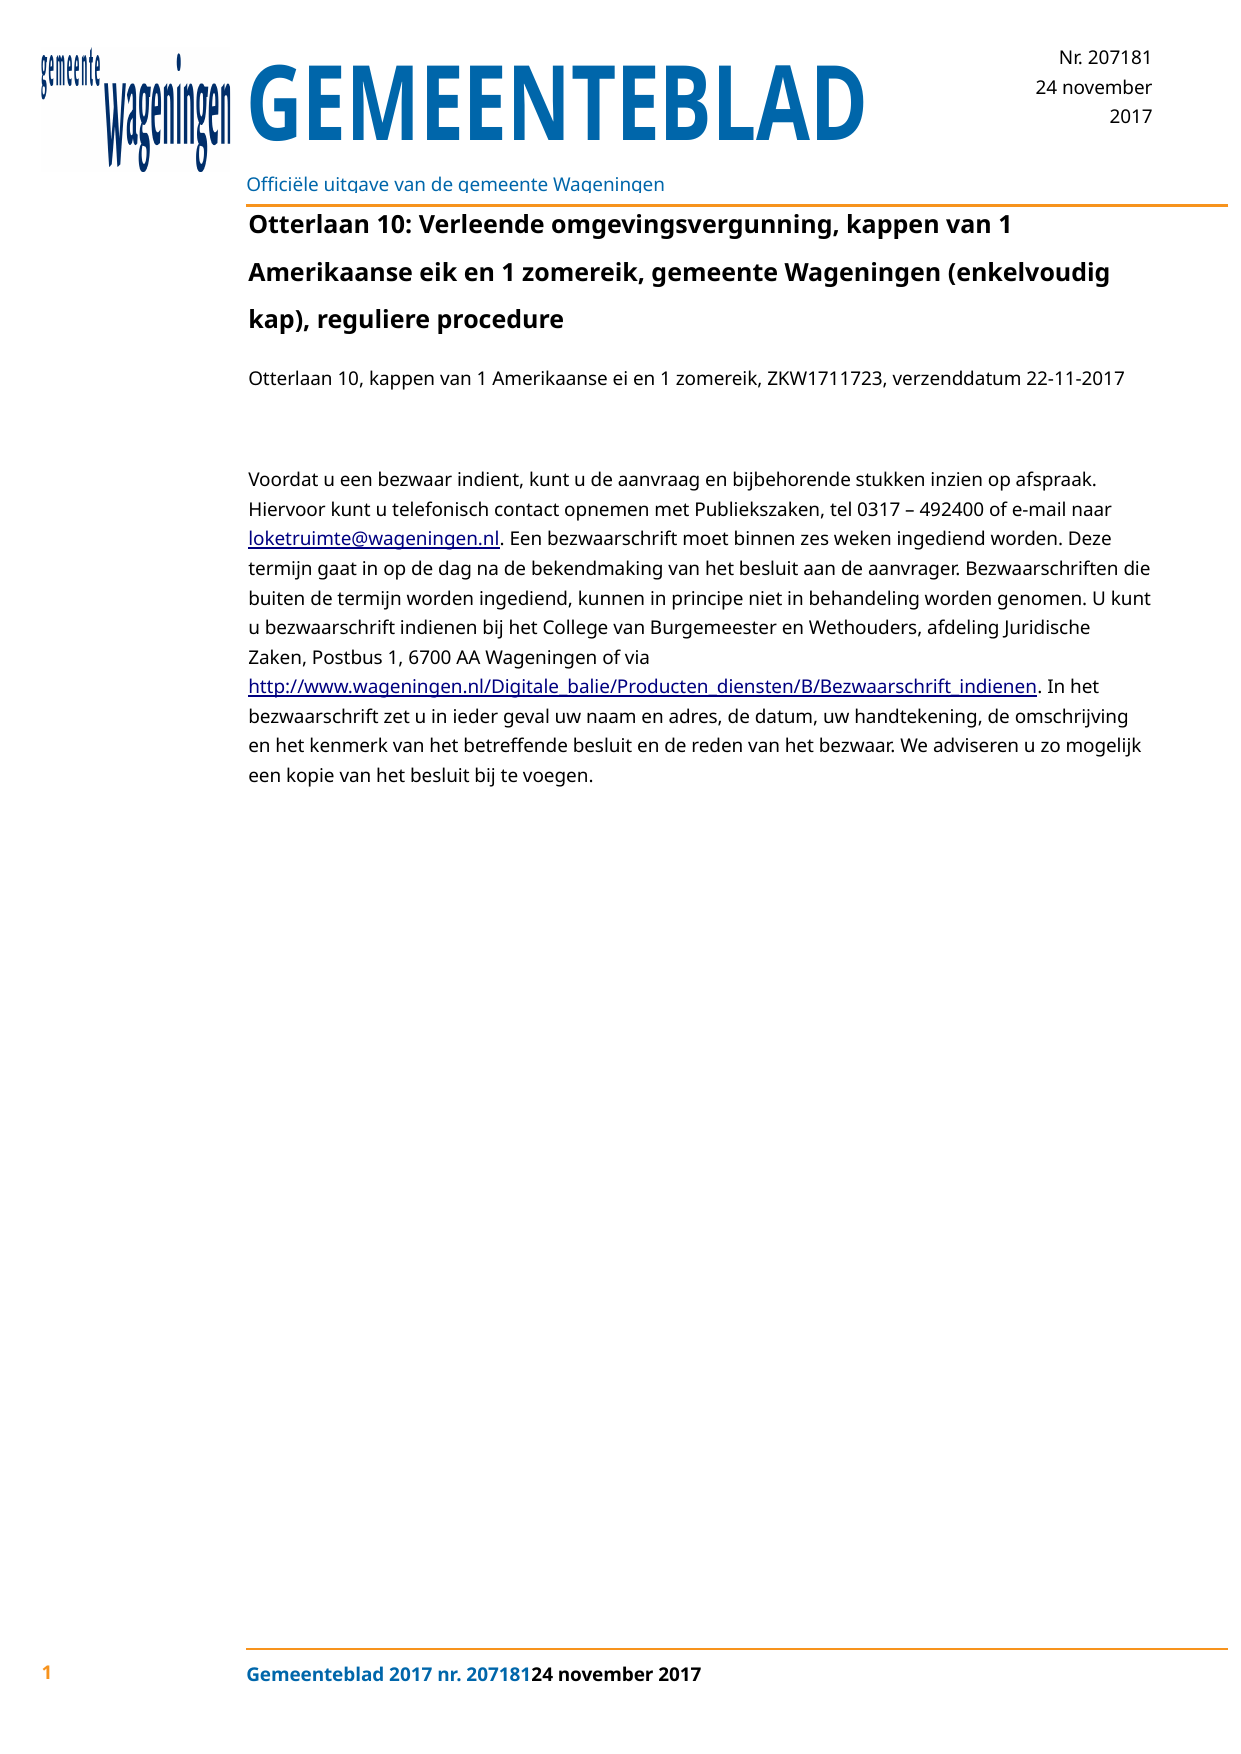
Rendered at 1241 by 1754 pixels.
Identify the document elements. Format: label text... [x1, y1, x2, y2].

text Otterlaan 10, kappen van 1 Amerikaanse ei en 1 zomereik, ZKW1711723, verzenddatum 22-11-2017 [248, 366, 1152, 391]
text Otterlaan 10: Verleende omgevingsvergunning, kappen van 1 Amerikaanse eik en 1 zomereik, gemeente Wageningen (enkelvoudig kap), reguliere procedure [248, 207, 1152, 336]
text Voordat u een bezwaar indient, kunt u de aanvraag en bijbehorende stukken inzien op afspraak. Hiervoor kunt u telefonisch contact opnemen met Publiekszaken, tel 0317 – 492400 of e-mail naar loketruimte@wageningen.nl. Een bezwaarschrift moet binnen zes weken ingediend worden. Deze termijn gaat in op de dag na de bekendmaking van het besluit aan de aanvrager. Bezwaarschriften die buiten de termijn worden ingediend, kunnen in principe niet in behandeling worden genomen. U kunt u bezwaarschrift indienen bij het College van Burgemeester en Wethouders, afdeling Juridische Zaken, Postbus 1, 6700 AA Wageningen of via http://www.wageningen.nl/Digitale_balie/Producten_diensten/B/Bezwaarschrift_indienen. In het bezwaarschrift zet u in ieder geval uw naam en adres, de datum, uw handtekening, de omschrijving en het kenmerk van het betreffende besluit en de reden van het bezwaar. We adviseren u zo mogelijk een kopie van het besluit bij te voegen. [248, 466, 1152, 788]
picture [41, 47, 231, 172]
